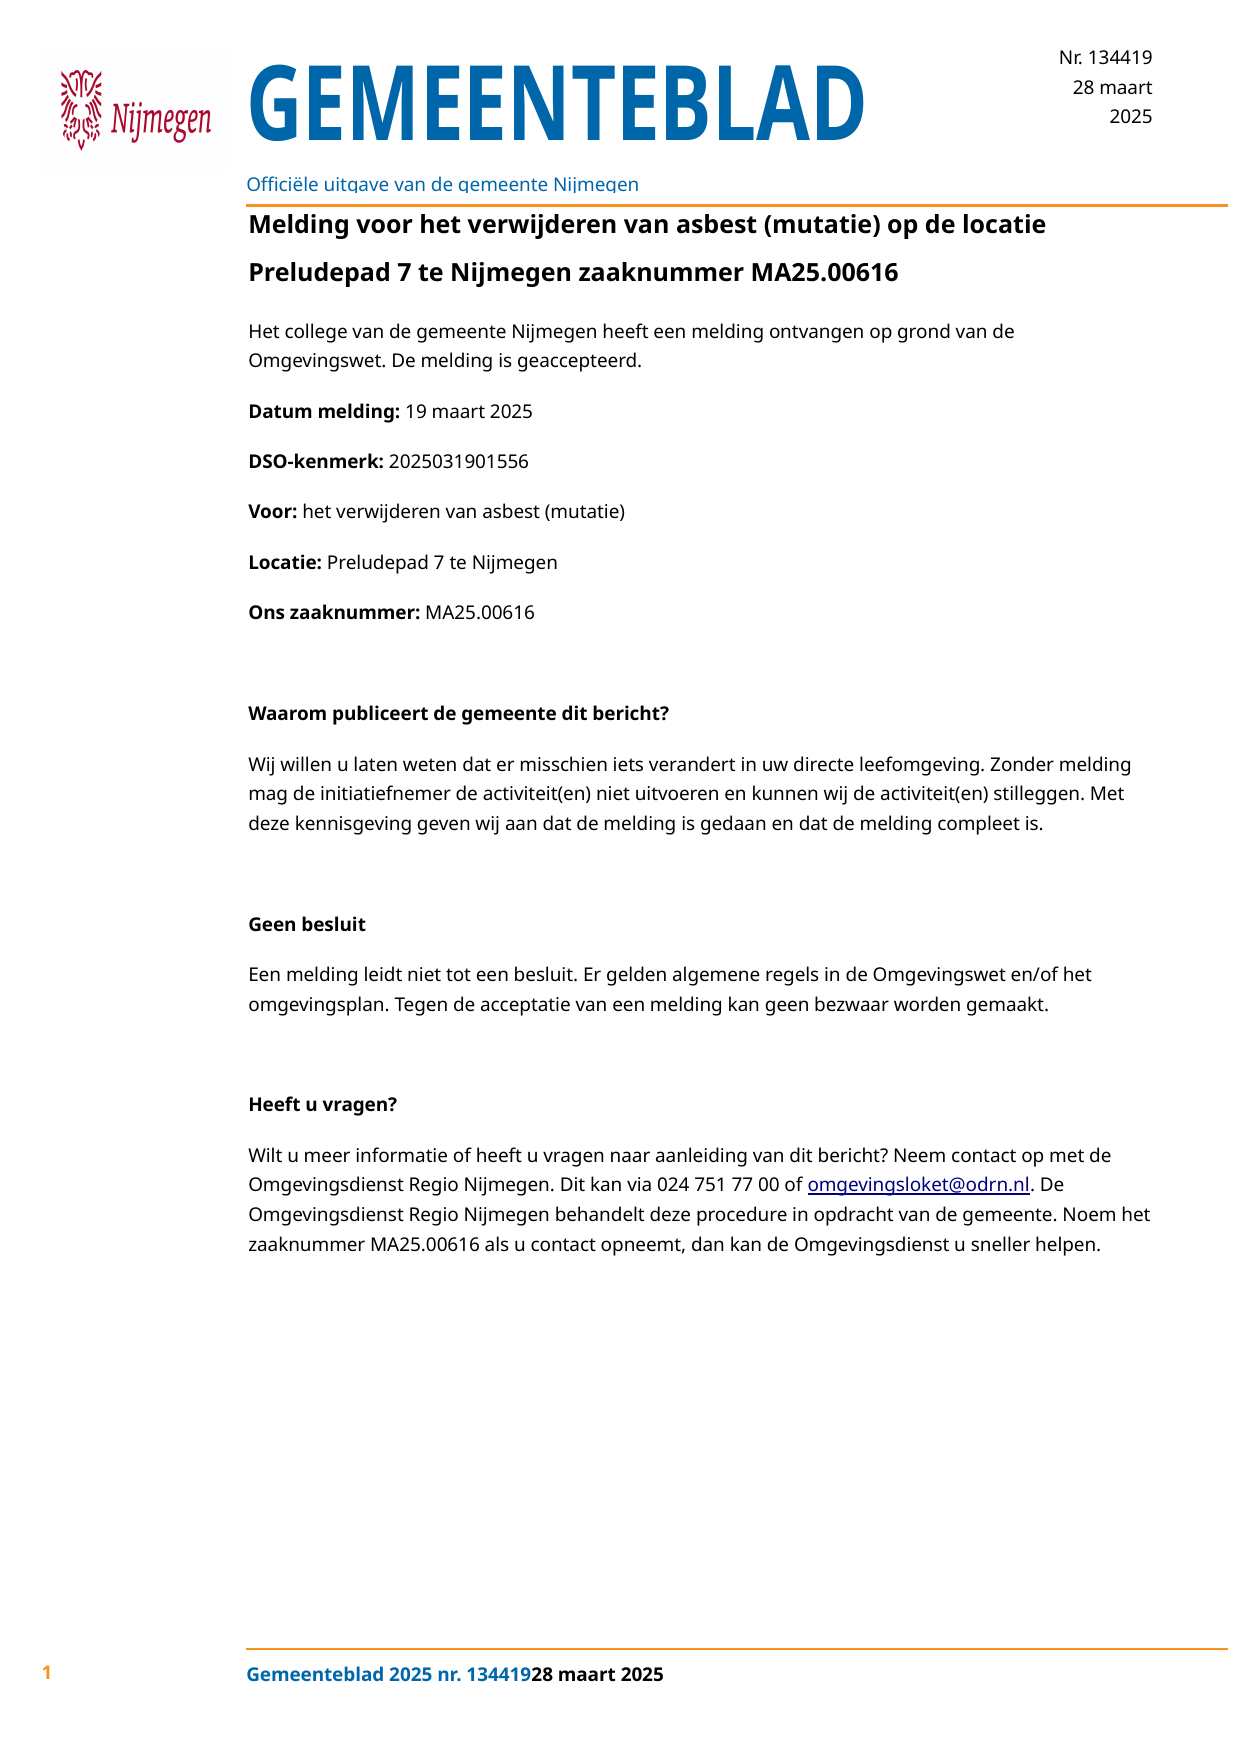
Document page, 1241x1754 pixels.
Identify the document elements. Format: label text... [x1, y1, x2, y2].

text Locatie: Preludepad 7 te Nijmegen [248, 549, 1152, 575]
text Wilt u meer informatie of heeft u vragen naar aanleiding van dit bericht? Neem contact op met de Omgevingsdienst Regio Nijmegen. Dit kan via 024 751 77 00 of omgevingsloket@odrn.nl. De Omgevingsdienst Regio Nijmegen behandelt deze procedure in opdracht van de gemeente. Noem het zaaknummer MA25.00616 als u contact opneemt, dan kan de Omgevingsdienst u sneller helpen. [248, 1142, 1152, 1257]
text DSO-kenmerk: 2025031901556 [248, 448, 1152, 474]
text Een melding leidt niet tot een besluit. Er gelden algemene regels in de Omgevingswet en/of het omgevingsplan. Tegen de acceptatie van een melding kan geen bezwaar worden gemaakt. [248, 961, 1152, 1017]
text Heeft u vragen? [248, 1092, 1152, 1117]
text Geen besluit [248, 911, 1152, 937]
picture [41, 47, 231, 172]
text Voor: het verwijderen van asbest (mutatie) [248, 499, 1152, 524]
text Wij willen u laten weten dat er misschien iets verandert in uw directe leefomgeving. Zonder melding mag de initiatiefnemer de activiteit(en) niet uitvoeren en kunnen wij de activiteit(en) stilleggen. Met deze kennisgeving geven wij aan dat de melding is gedaan en dat de melding compleet is. [248, 751, 1152, 836]
text Datum melding: 19 maart 2025 [248, 398, 1152, 424]
text Ons zaaknummer: MA25.00616 [248, 599, 1152, 625]
text Waarom publiceert de gemeente dit bericht? [248, 700, 1152, 726]
text Het college van de gemeente Nijmegen heeft een melding ontvangen op grond van de Omgevingswet. De melding is geaccepteerd. [248, 318, 1152, 373]
text Melding voor het verwijderen van asbest (mutatie) op de locatie Preludepad 7 te Nijmegen zaaknummer MA25.00616 [248, 207, 1152, 288]
